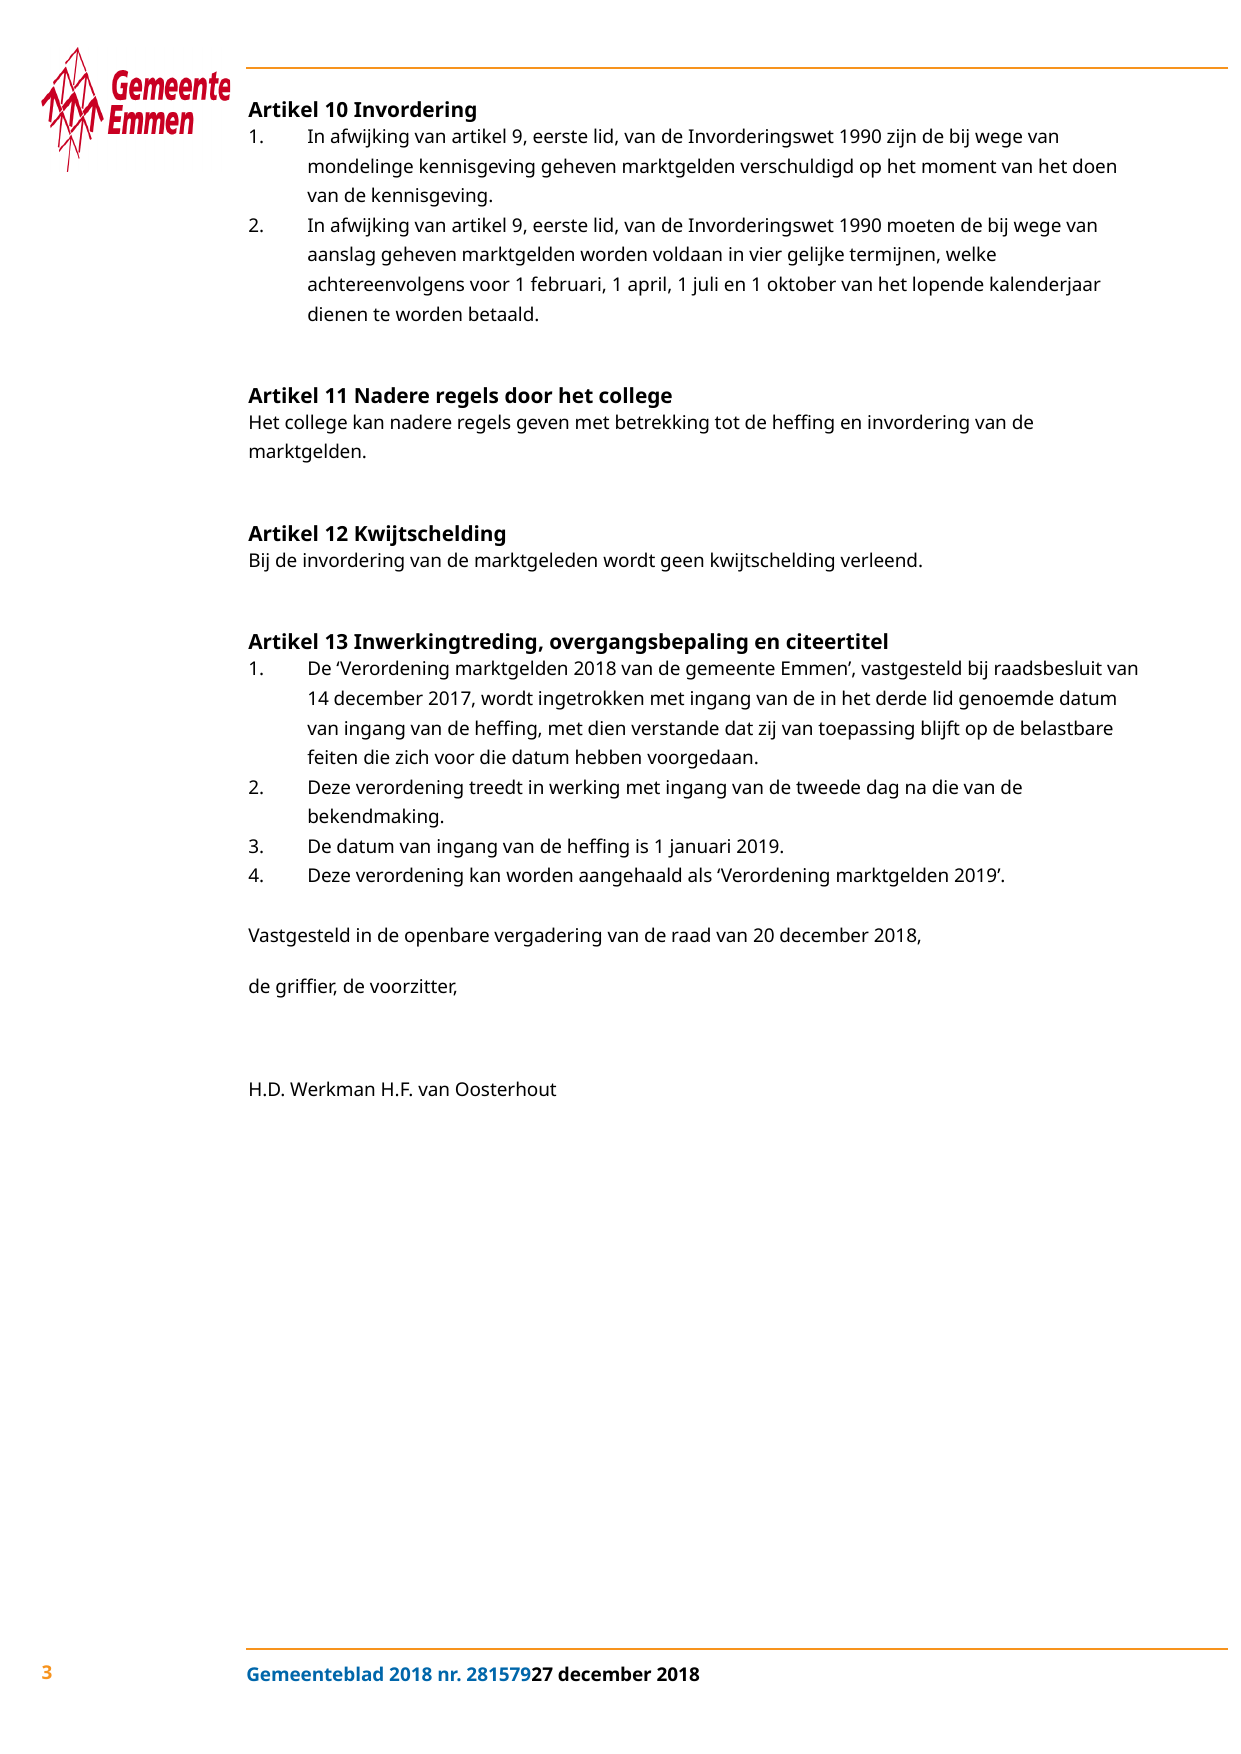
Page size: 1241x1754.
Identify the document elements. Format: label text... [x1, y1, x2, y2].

text Artikel 10 Invordering [248, 95, 1152, 123]
text Bij de invordering van de marktgeleden wordt geen kwijtschelding verleend. [248, 547, 1152, 573]
text Het college kan nadere regels geven met betrekking tot de heffing en invordering van de marktgelden. [248, 409, 1152, 464]
list Deze verordening treedt in werking met ingang van de tweede dag na die van de bekendmaking. [248, 774, 1152, 829]
list In afwijking van artikel 9, eerste lid, van de Invorderingswet 1990 moeten de bij wege van aanslag geheven marktgelden worden voldaan in vier gelijke termijnen, welke achtereenvolgens voor 1 februari, 1 april, 1 juli en 1 oktober van het lopende kalenderjaar dienen te worden betaald. [248, 212, 1152, 326]
list De ‘Verordening marktgelden 2018 van de gemeente Emmen’, vastgesteld bij raadsbesluit van 14 december 2017, wordt ingetrokken met ingang van de in het derde lid genoemde datum van ingang van de heffing, met dien verstande dat zij van toepassing blijft op de belastbare feiten die zich voor die datum hebben voorgedaan. [248, 656, 1152, 770]
text Artikel 11 Nadere regels door het college [248, 381, 1152, 409]
list Deze verordening kan worden aangehaald als ‘Verordening marktgelden 2019’. [248, 863, 1152, 888]
text de griffier, de voorzitter, [248, 973, 1152, 999]
list De datum van ingang van de heffing is 1 januari 2019. [248, 833, 1152, 859]
text H.D. Werkman H.F. van Oosterhout [248, 1076, 1152, 1102]
list In afwijking van artikel 9, eerste lid, van de Invorderingswet 1990 zijn de bij wege van mondelinge kennisgeving geheven marktgelden verschuldigd op het moment van het doen van de kennisgeving. [248, 123, 1152, 208]
text Vastgesteld in de openbare vergadering van de raad van 20 december 2018, [248, 922, 1152, 948]
picture [41, 47, 231, 172]
text Artikel 12 Kwijtschelding [248, 519, 1152, 547]
text Artikel 13 Inwerkingtreding, overgangsbepaling en citeertitel [248, 627, 1152, 656]
